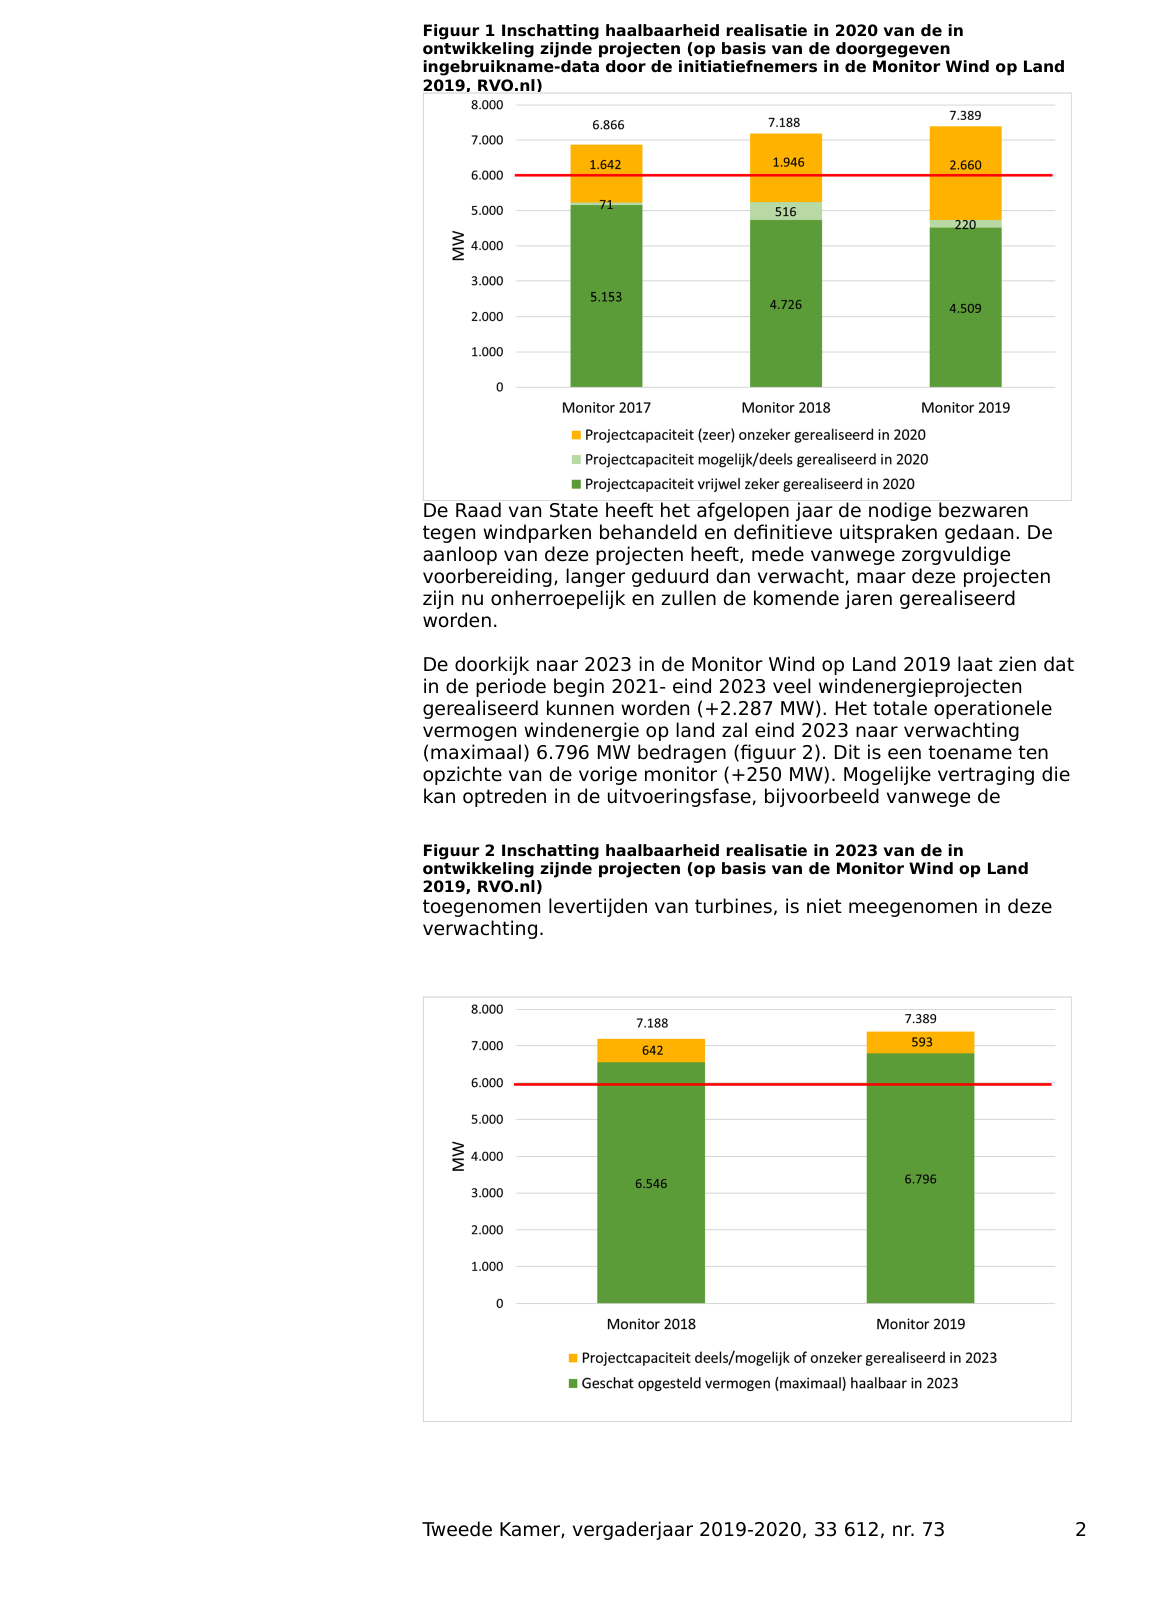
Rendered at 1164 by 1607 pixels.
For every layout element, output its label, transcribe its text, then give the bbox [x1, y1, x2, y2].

text Figuur 1 Inschatting haalbaarheid realisatie in 2020 van de in ontwikkeling zijnde projecten (op basis van de doorgegeven ingebruikname-data door de initiatiefnemers in de Monitor Wind op Land 2019, RVO.nl) [422, 22, 1072, 92]
text De doorkijk naar 2023 in de Monitor Wind op Land 2019 laat zien dat in de periode begin 2021- eind 2023 veel windenergieprojecten gerealiseerd kunnen worden (+2.287 MW). Het totale operationele vermogen windenergie op land zal eind 2023 naar verwachting (maximaal) 6.796 MW bedragen (figuur 2). Dit is een toename ten opzichte van de vorige monitor (+250 MW). Mogelijke vertraging die kan optreden in de uitvoeringsfase, bijvoorbeeld vanwege de toegenomen levertijden van turbines, is niet meegenomen in deze verwachting. [422, 654, 1087, 940]
text Figuur 2 Inschatting haalbaarheid realisatie in 2023 van de in ontwikkeling zijnde projecten (op basis van de Monitor Wind op Land 2019, RVO.nl) [422, 842, 1072, 896]
picture [422, 996, 1072, 1422]
text De Raad van State heeft het afgelopen jaar de nodige bezwaren tegen windparken behandeld en definitieve uitspraken gedaan. De aanloop van deze projecten heeft, mede vanwege zorgvuldige voorbereiding, langer geduurd dan verwacht, maar deze projecten zijn nu onherroepelijk en zullen de komende jaren gerealiseerd worden. [422, 137, 1087, 632]
picture [422, 92, 1072, 501]
